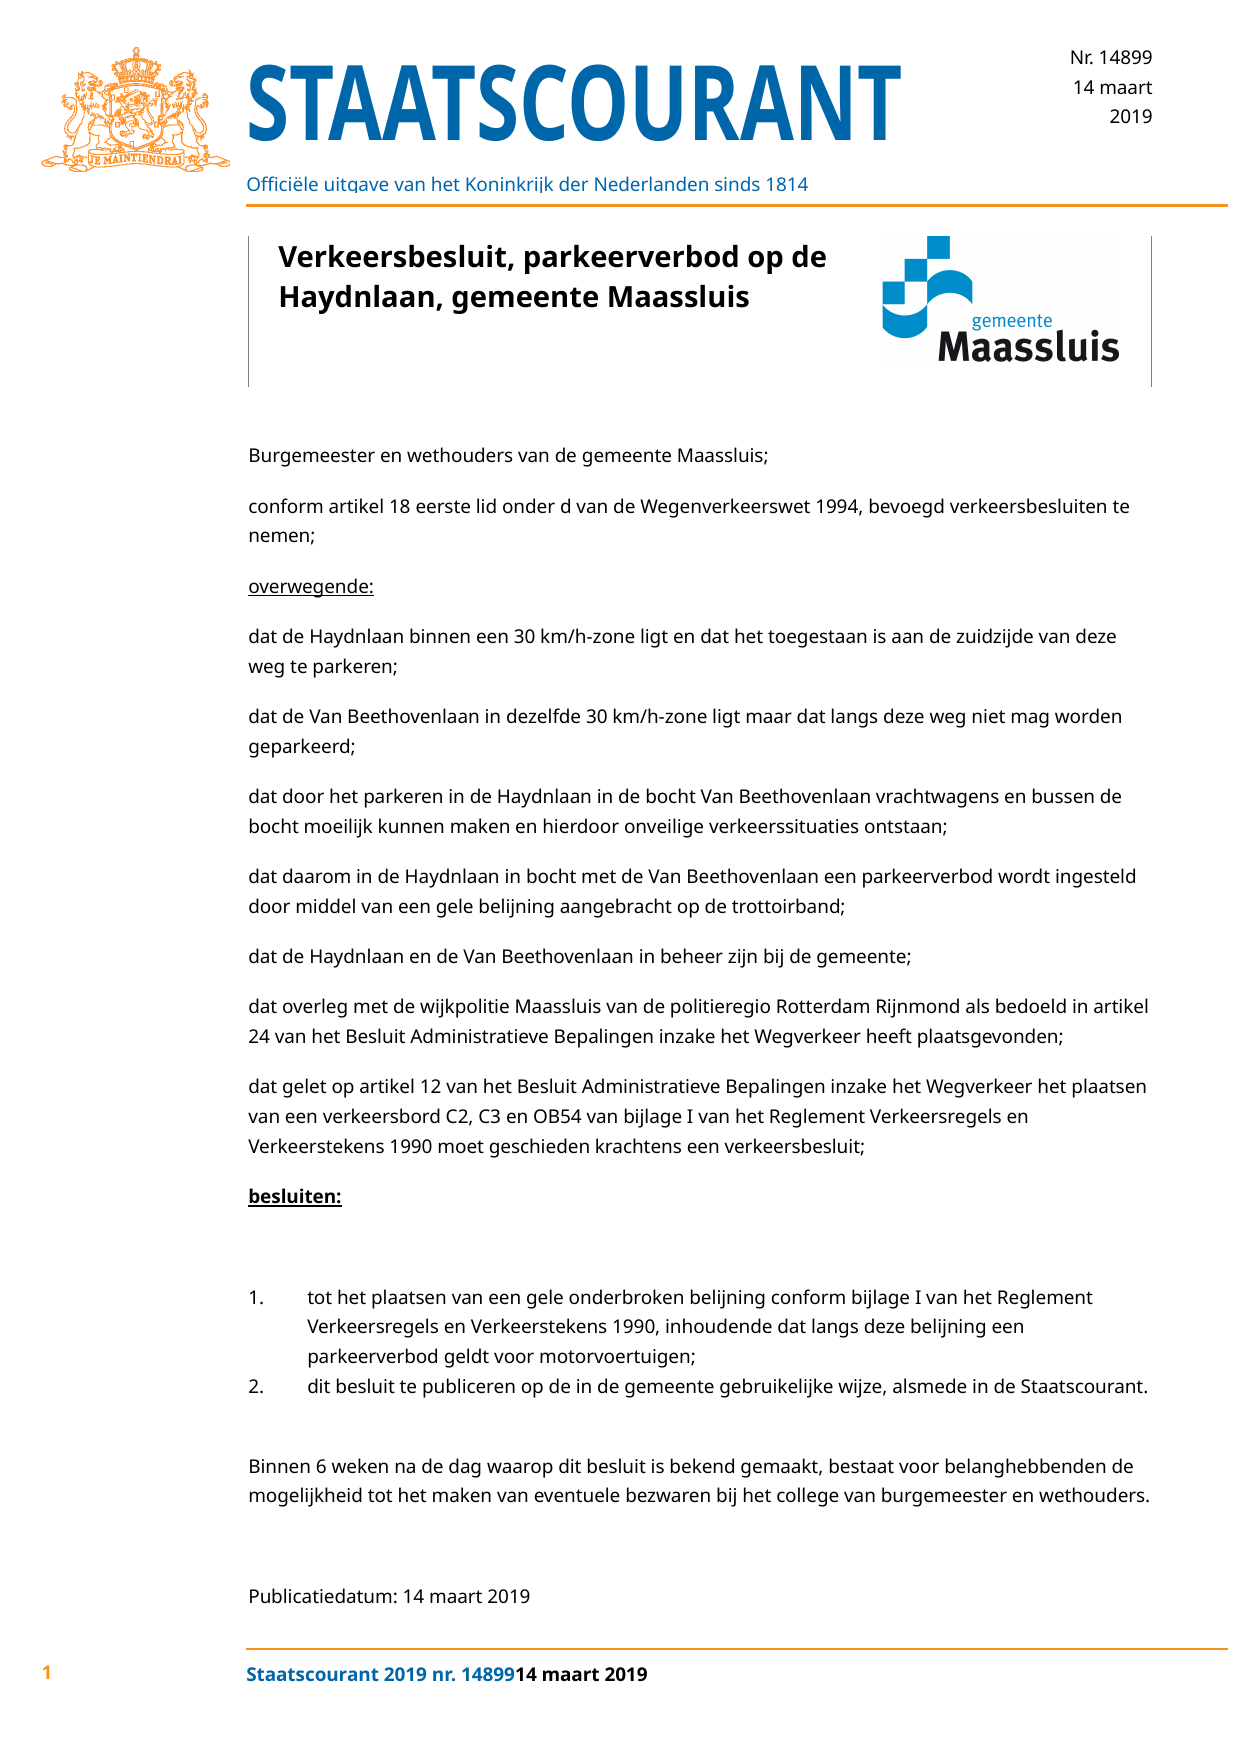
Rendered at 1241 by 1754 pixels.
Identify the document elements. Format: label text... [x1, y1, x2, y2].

picture [41, 47, 231, 172]
picture [882, 236, 927, 281]
list tot het plaatsen van een gele onderbroken belijning conform bijlage I van het Reglement Verkeersregels en Verkeerstekens 1990, inhoudende dat langs deze belijning een parkeerverbod geldt voor motorvoertuigen; [248, 1284, 1152, 1369]
text Publicatiedatum: 14 maart 2019 [248, 1583, 1152, 1609]
text dat door het parkeren in de Haydnlaan in de bocht Van Beethovenlaan vrachtwagens en bussen de bocht moeilijk kunnen maken en hierdoor onveilige verkeerssituaties ontstaan; [248, 783, 1152, 838]
text Burgemeester en wethouders van de gemeente Maassluis; [248, 442, 1152, 468]
text dat gelet op artikel 12 van het Besluit Administratieve Bepalingen inzake het Wegverkeer het plaatsen van een verkeersbord C2, C3 en OB54 van bijlage I van het Reglement Verkeersregels en Verkeerstekens 1990 moet geschieden krachtens een verkeersbesluit; [248, 1074, 1152, 1158]
text besluiten: [248, 1183, 1152, 1209]
text dat daarom in de Haydnlaan in bocht met de Van Beethovenlaan een parkeerverbod wordt ingesteld door middel van een gele belijning aangebracht op de trottoirband; [248, 863, 1152, 918]
text dat de Van Beethovenlaan in dezelfde 30 km/h-zone ligt maar dat langs deze weg niet mag worden geparkeerd; [248, 703, 1152, 758]
picture [882, 236, 1119, 362]
table_header [850, 236, 1151, 387]
text conform artikel 18 eerste lid onder d van de Wegenverkeerswet 1994, bevoegd verkeersbesluiten te nemen; [248, 493, 1152, 548]
table_header Verkeersbesluit, parkeerverbod op de Haydnlaan, gemeente Maassluis [249, 236, 850, 387]
list dit besluit te publiceren op de in de gemeente gebruikelijke wijze, alsmede in de Staatscourant. [248, 1373, 1152, 1398]
text Binnen 6 weken na de dag waarop dit besluit is bekend gemaakt, bestaat voor belanghebbenden de mogelijkheid tot het maken van eventuele bezwaren bij het college van burgemeester en wethouders. [248, 1453, 1152, 1508]
text overwegende: [248, 573, 1152, 598]
text dat overleg met de wijkpolitie Maassluis van de politieregio Rotterdam Rijnmond als bedoeld in artikel 24 van het Besluit Administratieve Bepalingen inzake het Wegverkeer heeft plaatsgevonden; [248, 994, 1152, 1049]
text dat de Haydnlaan binnen een 30 km/h-zone ligt en dat het toegestaan is aan de zuidzijde van deze weg te parkeren; [248, 623, 1152, 678]
text dat de Haydnlaan en de Van Beethovenlaan in beheer zijn bij de gemeente; [248, 943, 1152, 969]
